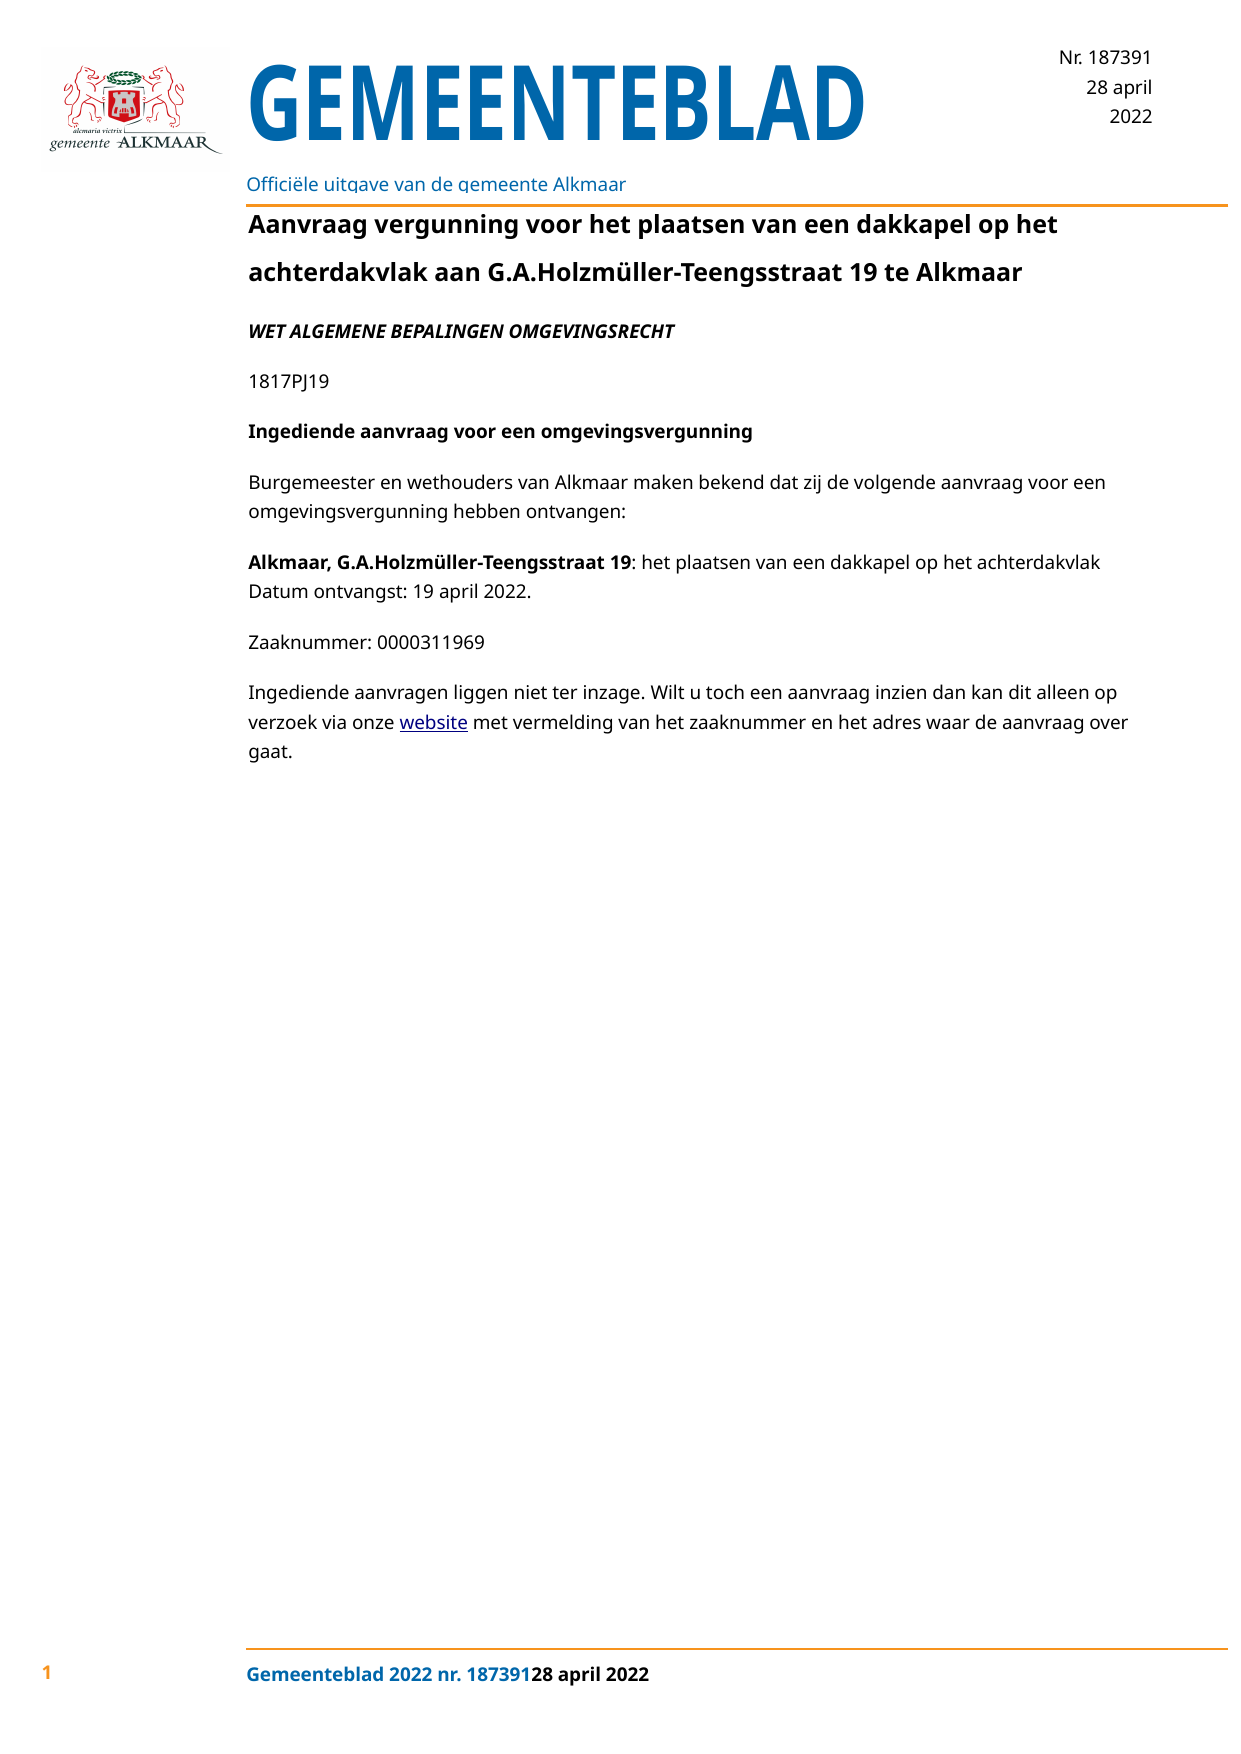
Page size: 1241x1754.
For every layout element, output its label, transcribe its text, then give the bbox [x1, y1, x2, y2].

text 1817PJ19 [248, 368, 1152, 394]
text Ingediende aanvragen liggen niet ter inzage. Wilt u toch een aanvraag inzien dan kan dit alleen op verzoek via onze website met vermelding van het zaaknummer en het adres waar de aanvraag over gaat. [248, 679, 1152, 764]
picture [41, 47, 231, 172]
text Burgemeester en wethouders van Alkmaar maken bekend dat zij de volgende aanvraag voor een omgevingsvergunning hebben ontvangen: [248, 469, 1152, 524]
text Aanvraag vergunning voor het plaatsen van een dakkapel op het achterdakvlak aan G.A.Holzmüller-Teengsstraat 19 te Alkmaar [248, 207, 1152, 288]
text WET ALGEMENE BEPALINGEN OMGEVINGSRECHT [248, 318, 1152, 344]
text Alkmaar, G.A.Holzmüller-Teengsstraat 19: het plaatsen van een dakkapel op het achterdakvlak Datum ontvangst: 19 april 2022. [248, 549, 1152, 604]
text Ingediende aanvraag voor een omgevingsvergunning [248, 419, 1152, 444]
text Zaaknummer: 0000311969 [248, 629, 1152, 655]
